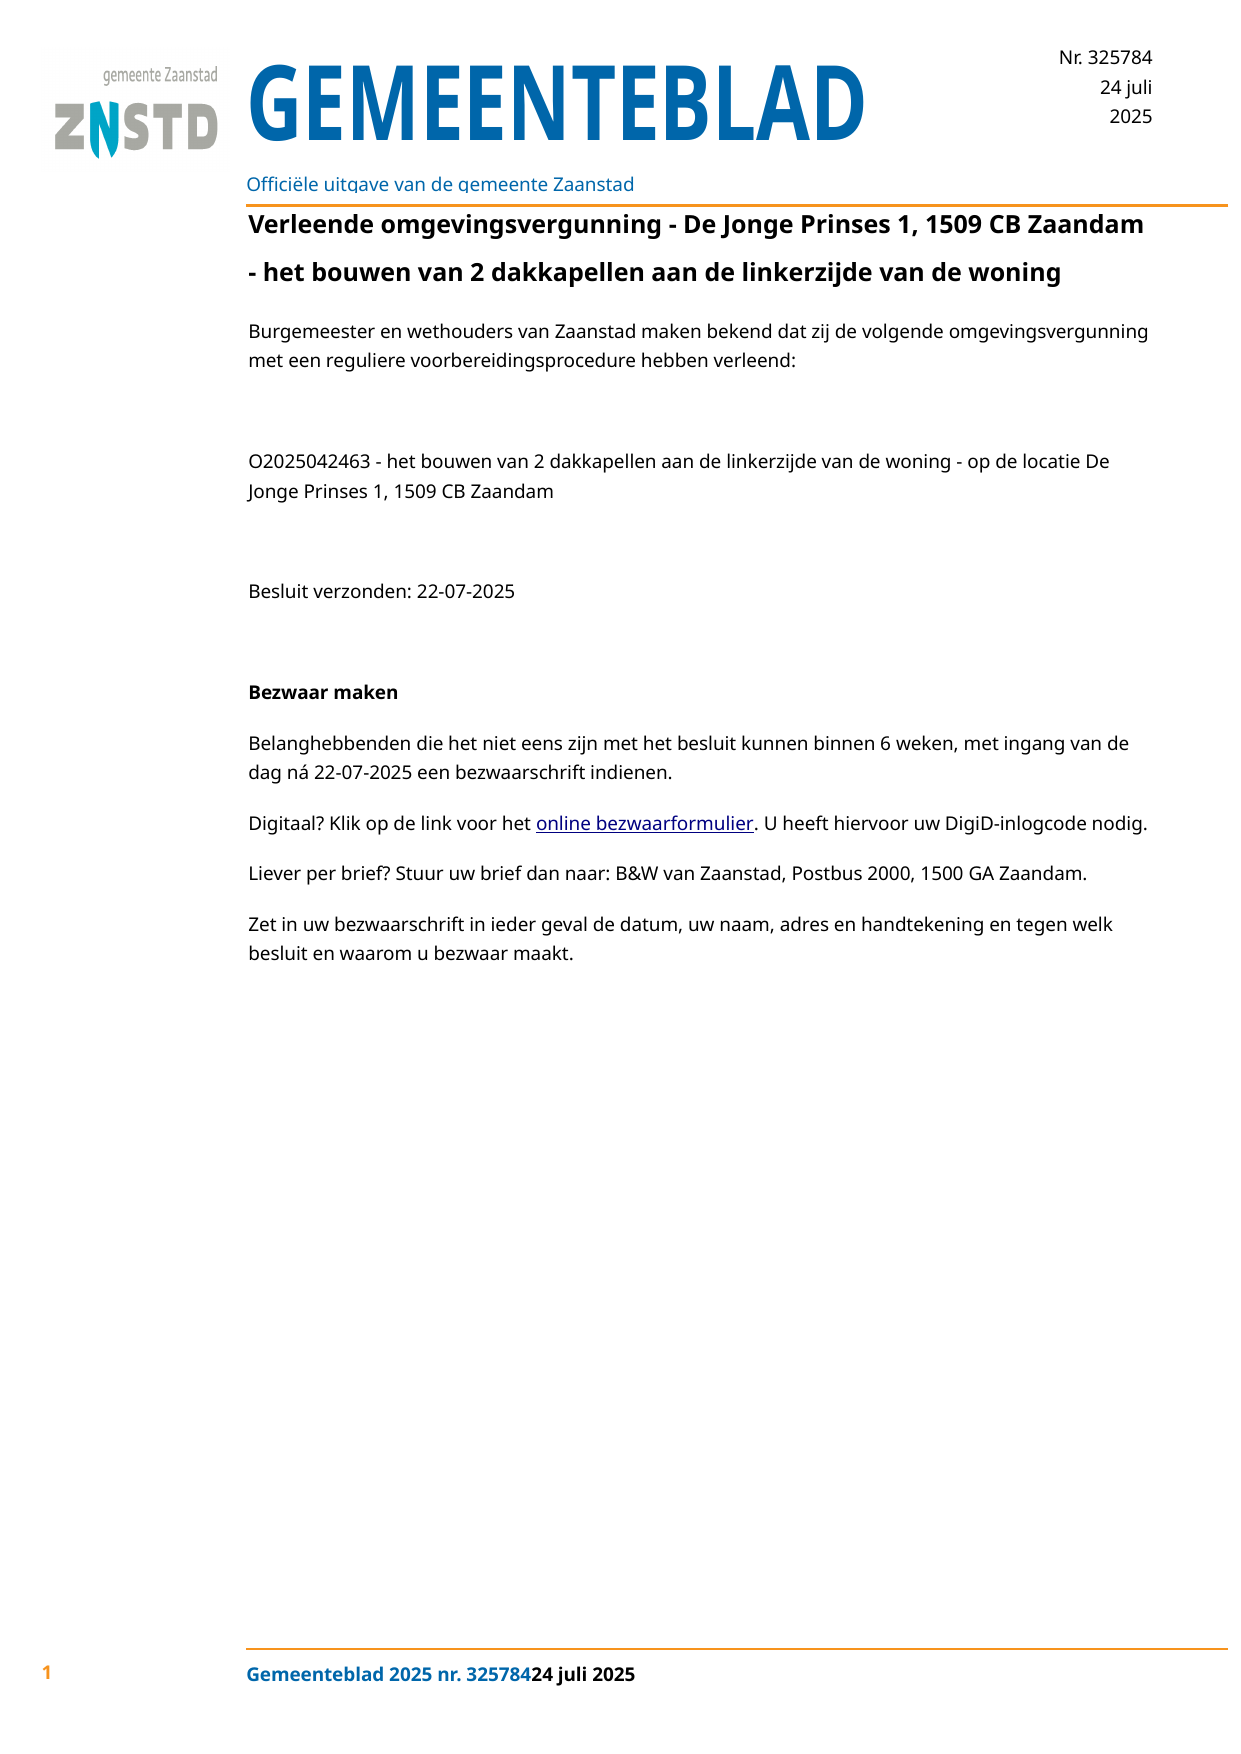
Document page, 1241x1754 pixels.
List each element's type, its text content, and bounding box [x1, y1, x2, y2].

text Burgemeester en wethouders van Zaanstad maken bekend dat zij de volgende omgevingsvergunning met een reguliere voorbereidingsprocedure hebben verleend: [248, 318, 1152, 373]
text Verleende omgevingsvergunning - De Jonge Prinses 1, 1509 CB Zaandam - het bouwen van 2 dakkapellen aan de linkerzijde van de woning [248, 207, 1152, 288]
text Besluit verzonden: 22-07-2025 [248, 579, 1152, 604]
text O2025042463 - het bouwen van 2 dakkapellen aan de linkerzijde van de woning - op de locatie De Jonge Prinses 1, 1509 CB Zaandam [248, 448, 1152, 504]
text Zet in uw bezwaarschrift in ieder geval de datum, uw naam, adres en handtekening en tegen welk besluit en waarom u bezwaar maakt. [248, 911, 1152, 966]
text Belanghebbenden die het niet eens zijn met het besluit kunnen binnen 6 weken, met ingang van de dag ná 22-07-2025 een bezwaarschrift indienen. [248, 730, 1152, 785]
text Liever per brief? Stuur uw brief dan naar: B&W van Zaanstad, Postbus 2000, 1500 GA Zaandam. [248, 860, 1152, 886]
text Digitaal? Klik op de link voor het online bezwaarformulier. U heeft hiervoor uw DigiD-inlogcode nodig. [248, 810, 1152, 836]
picture [41, 47, 231, 172]
text Bezwaar maken [248, 679, 1152, 705]
